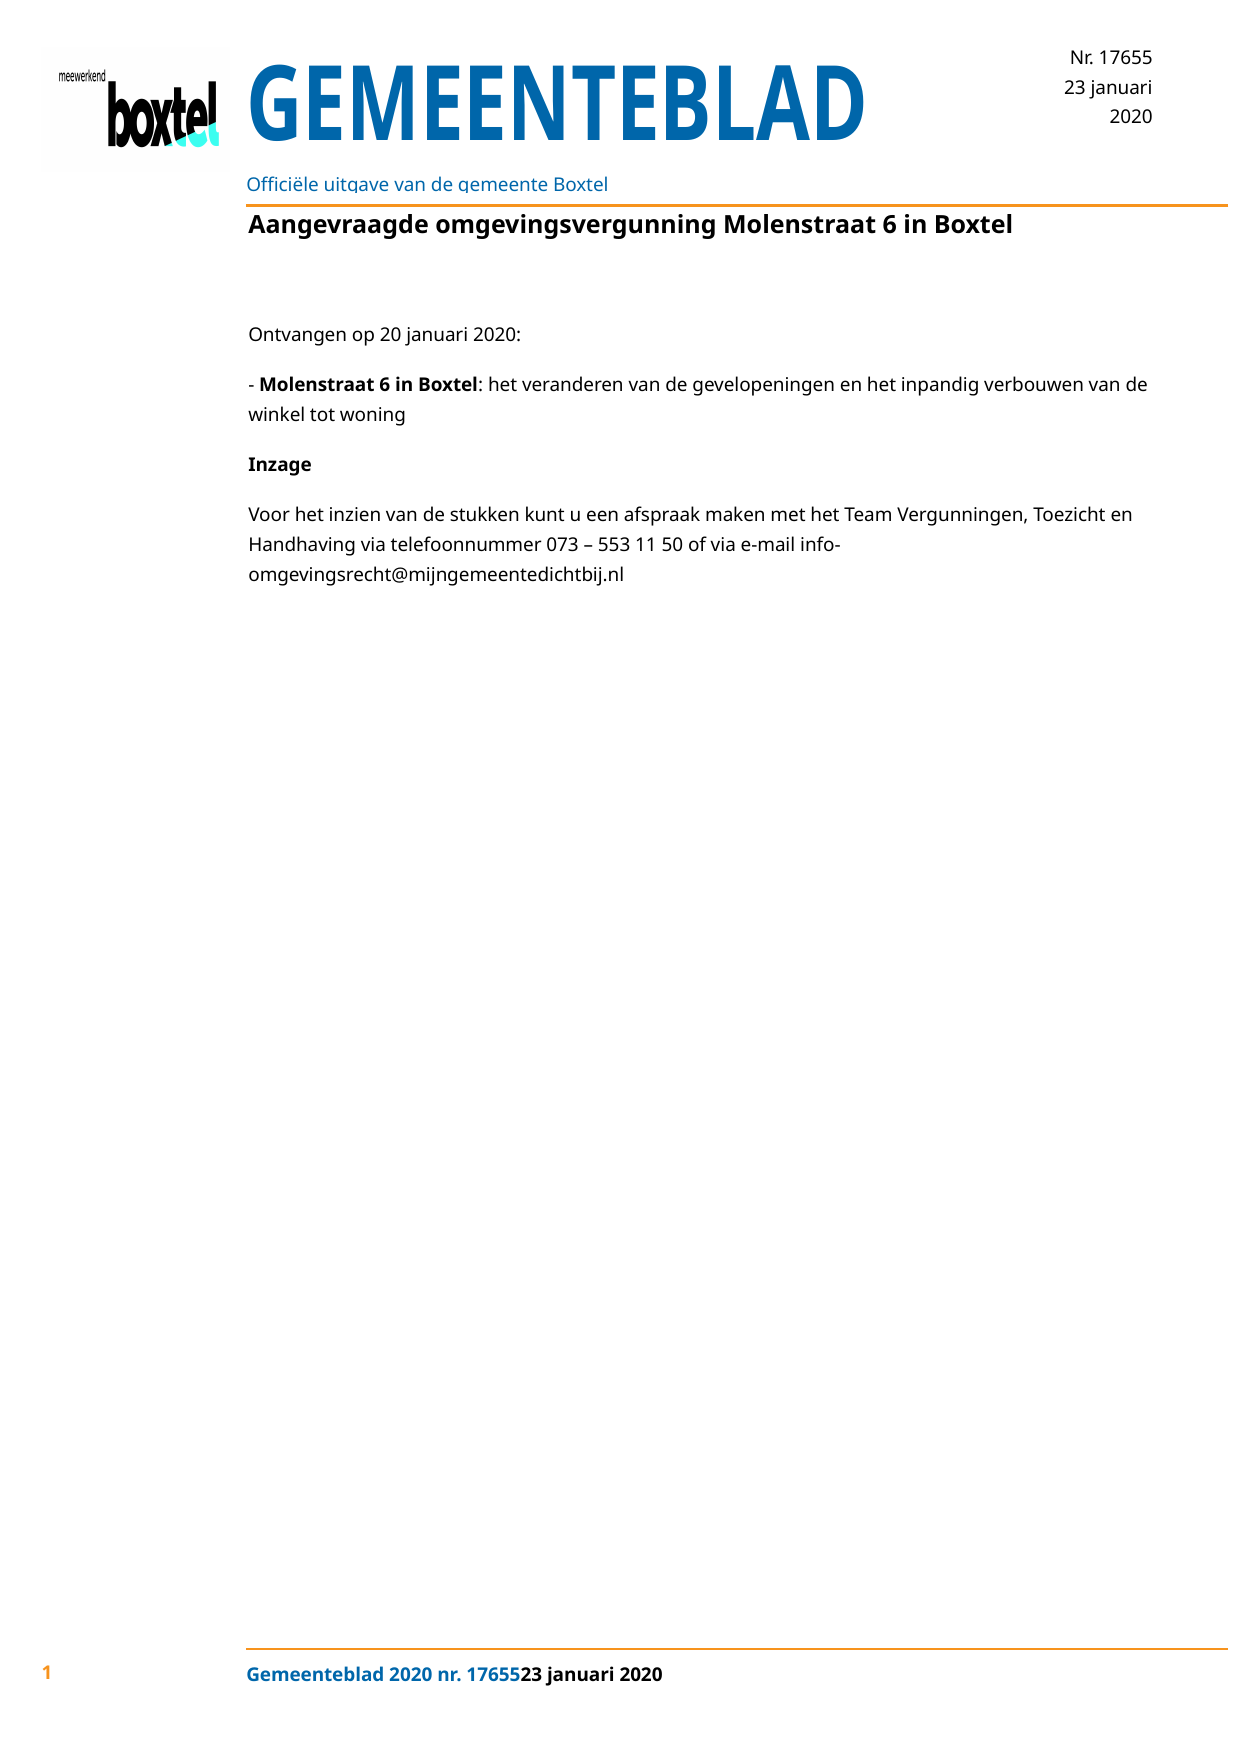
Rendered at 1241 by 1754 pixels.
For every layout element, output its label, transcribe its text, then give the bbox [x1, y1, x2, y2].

text - Molenstraat 6 in Boxtel: het veranderen van de gevelopeningen en het inpandig verbouwen van de winkel tot woning [248, 371, 1152, 426]
picture [41, 47, 231, 172]
text Inzage [248, 451, 1152, 477]
text Voor het inzien van de stukken kunt u een afspraak maken met het Team Vergunningen, Toezicht en Handhaving via telefoonnummer 073 – 553 11 50 of via e-mail info-omgevingsrecht@mijngemeentedichtbij.nl [248, 502, 1152, 586]
text Aangevraagde omgevingsvergunning Molenstraat 6 in Boxtel [248, 207, 1152, 241]
text Ontvangen op 20 januari 2020: [248, 321, 1152, 346]
